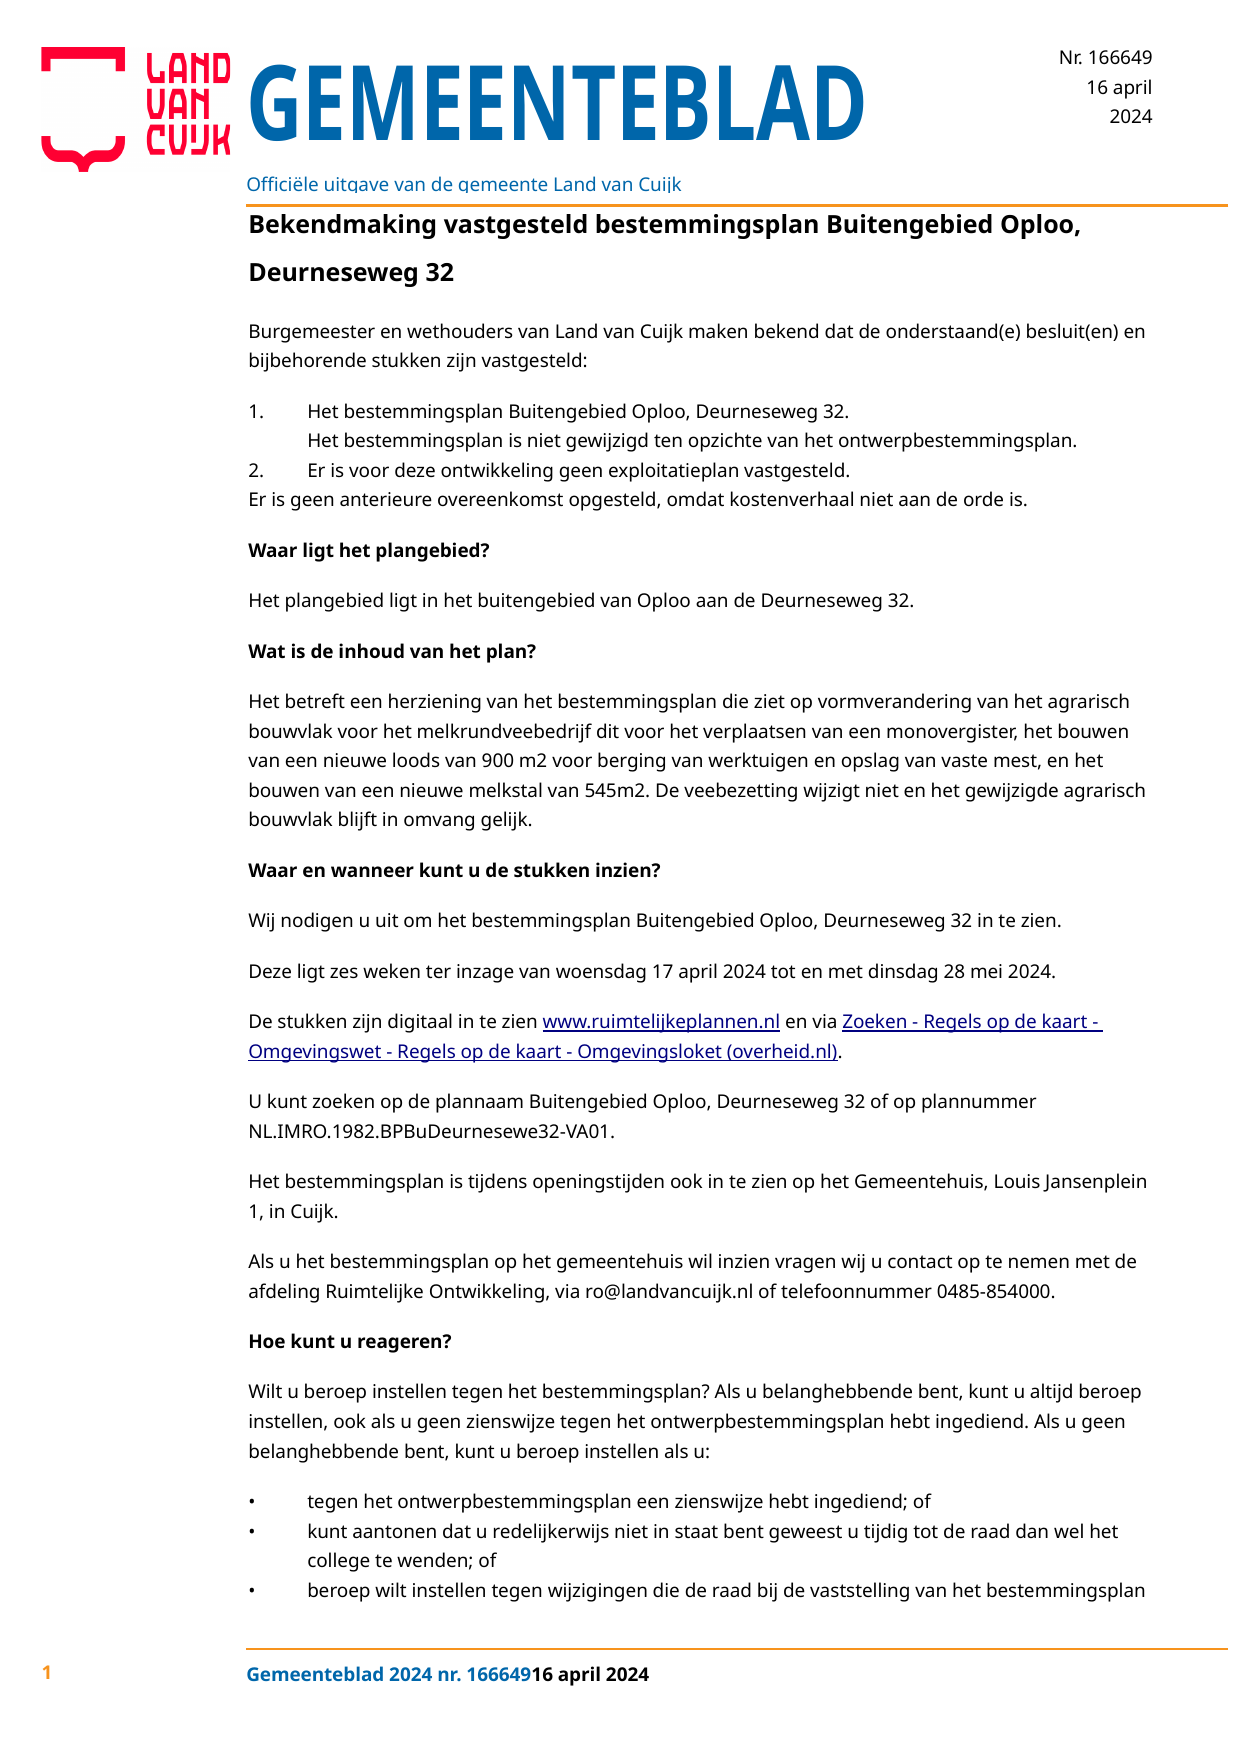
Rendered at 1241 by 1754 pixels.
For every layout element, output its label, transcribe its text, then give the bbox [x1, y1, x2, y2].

text Bekendmaking vastgesteld bestemmingsplan Buitengebied Oploo, Deurneseweg 32 [248, 207, 1152, 288]
text Het betreft een herziening van het bestemmingsplan die ziet op vormverandering van het agrarisch bouwvlak voor het melkrundveebedrijf dit voor het verplaatsen van een monovergister, het bouwen van een nieuwe loods van 900 m2 voor berging van werktuigen en opslag van vaste mest, en het bouwen van een nieuwe melkstal van 545m2. De veebezetting wijzigt niet en het gewijzigde agrarisch bouwvlak blijft in omvang gelijk. [248, 688, 1152, 832]
list Het bestemmingsplan Buitengebied Oploo, Deurneseweg 32. [248, 398, 1152, 424]
list beroep wilt instellen tegen wijzigingen die de raad bij de vaststelling van het bestemmingsplan [248, 1577, 1152, 1603]
text U kunt zoeken op de plannaam Buitengebied Oploo, Deurneseweg 32 of op plannummer NL.IMRO.1982.BPBuDeurnesewe32-VA01. [248, 1088, 1152, 1144]
text Hoe kunt u reageren? [248, 1328, 1152, 1354]
list tegen het ontwerpbestemmingsplan een zienswijze hebt ingediend; of [248, 1488, 1152, 1514]
list Er is voor deze ontwikkeling geen exploitatieplan vastgesteld. [248, 457, 1152, 483]
list Het bestemmingsplan is niet gewijzigd ten opzichte van het ontwerpbestemmingsplan. [248, 427, 1152, 453]
text Burgemeester en wethouders van Land van Cuijk maken bekend dat de onderstaand(e) besluit(en) en bijbehorende stukken zijn vastgesteld: [248, 318, 1152, 373]
text Als u het bestemmingsplan op het gemeentehuis wil inzien vragen wij u contact op te nemen met de afdeling Ruimtelijke Ontwikkeling, via ro@landvancuijk.nl of telefoonnummer 0485-854000. [248, 1248, 1152, 1304]
text Wat is de inhoud van het plan? [248, 638, 1152, 664]
text Het bestemmingsplan is tijdens openingstijden ook in te zien op het Gemeentehuis, Louis Jansenplein 1, in Cuijk. [248, 1168, 1152, 1224]
text Deze ligt zes weken ter inzage van woensdag 17 april 2024 tot en met dinsdag 28 mei 2024. [248, 958, 1152, 984]
text Wilt u beroep instellen tegen het bestemmingsplan? Als u belanghebbende bent, kunt u altijd beroep instellen, ook als u geen zienswijze tegen het ontwerpbestemmingsplan hebt ingediend. Als u geen belanghebbende bent, kunt u beroep instellen als u: [248, 1379, 1152, 1464]
list kunt aantonen dat u redelijkerwijs niet in staat bent geweest u tijdig tot de raad dan wel het college te wenden; of [248, 1518, 1152, 1573]
text Waar en wanneer kunt u de stukken inzien? [248, 857, 1152, 883]
picture [41, 47, 231, 172]
text Er is geen anterieure overeenkomst opgesteld, omdat kostenverhaal niet aan de orde is. [248, 487, 1152, 512]
text De stukken zijn digitaal in te zien www.ruimtelijkeplannen.nl en via Zoeken - Regels op de kaart - Omgevingswet - Regels op de kaart - Omgevingsloket (overheid.nl). [248, 1008, 1152, 1064]
text Het plangebied ligt in het buitengebied van Oploo aan de Deurneseweg 32. [248, 587, 1152, 613]
text Waar ligt het plangebied? [248, 537, 1152, 563]
text Wij nodigen u uit om het bestemmingsplan Buitengebied Oploo, Deurneseweg 32 in te zien. [248, 907, 1152, 933]
